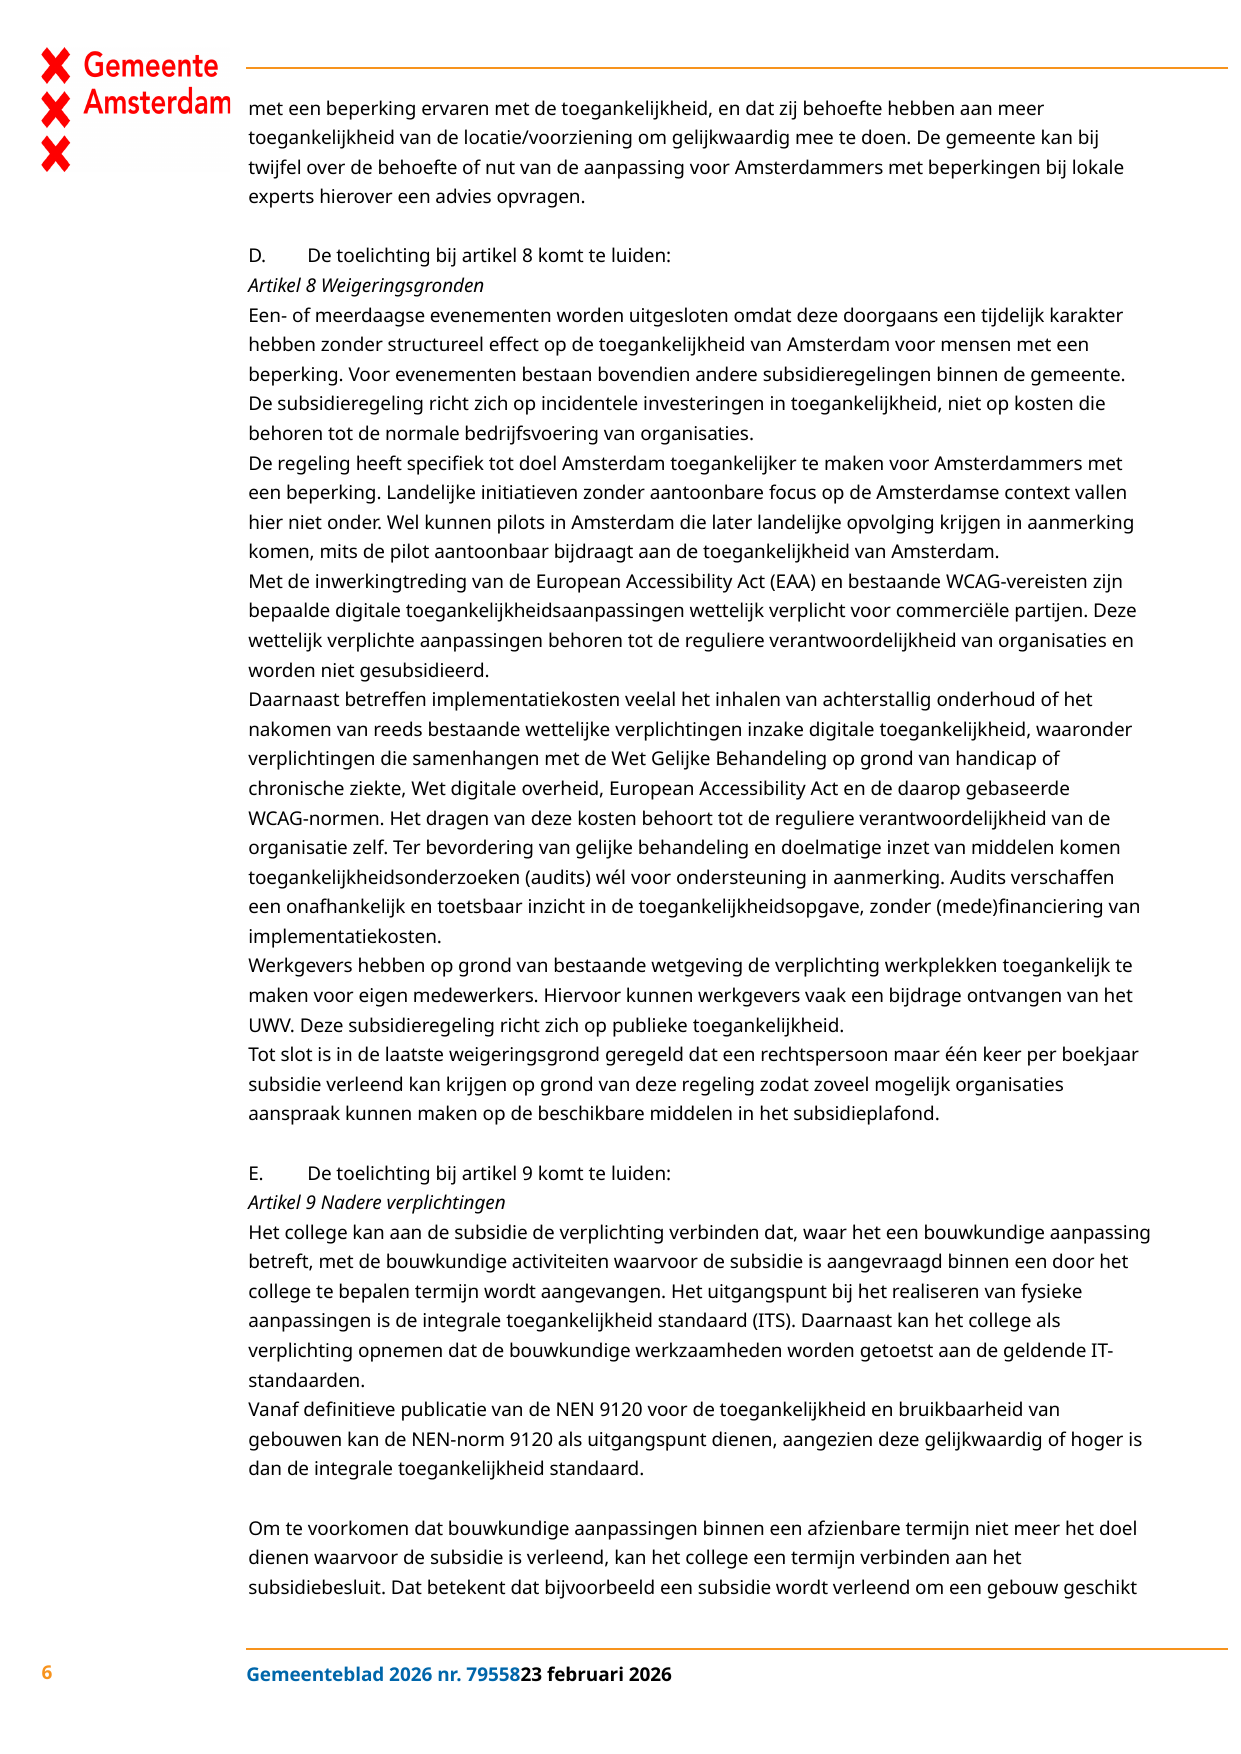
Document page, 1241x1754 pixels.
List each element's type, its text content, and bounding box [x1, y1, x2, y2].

list De toelichting bij artikel 8 komt te luiden: [248, 243, 1152, 268]
text Artikel 8 Weigeringsgronden [248, 272, 1152, 298]
picture [41, 47, 231, 172]
text Daarnaast betreffen implementatiekosten veelal het inhalen van achterstallig onderhoud of het nakomen van reeds bestaande wettelijke verplichtingen inzake digitale toegankelijkheid, waaronder verplichtingen die samenhangen met de Wet Gelijke Behandeling op grond van handicap of chronische ziekte, Wet digitale overheid, European Accessibility Act en de daarop gebaseerde WCAG‑normen. Het dragen van deze kosten behoort tot de reguliere verantwoordelijkheid van de organisatie zelf. Ter bevordering van gelijke behandeling en doelmatige inzet van middelen komen toegankelijkheidsonderzoeken (audits) wél voor ondersteuning in aanmerking. Audits verschaffen een onafhankelijk en toetsbaar inzicht in de toegankelijkheidsopgave, zonder (mede)financiering van implementatiekosten. [248, 686, 1152, 949]
text Vanaf definitieve publicatie van de NEN 9120 voor de toegankelijkheid en bruikbaarheid van gebouwen kan de NEN-norm 9120 als uitgangspunt dienen, aangezien deze gelijkwaardig of hoger is dan de integrale toegankelijkheid standaard. [248, 1396, 1152, 1481]
text De regeling heeft specifiek tot doel Amsterdam toegankelijker te maken voor Amsterdammers met een beperking. Landelijke initiatieven zonder aantoonbare focus op de Amsterdamse context vallen hier niet onder. Wel kunnen pilots in Amsterdam die later landelijke opvolging krijgen in aanmerking komen, mits de pilot aantoonbaar bijdraagt aan de toegankelijkheid van Amsterdam. [248, 450, 1152, 564]
text Een- of meerdaagse evenementen worden uitgesloten omdat deze doorgaans een tijdelijk karakter hebben zonder structureel effect op de toegankelijkheid van Amsterdam voor mensen met een beperking. Voor evenementen bestaan bovendien andere subsidieregelingen binnen de gemeente. [248, 302, 1152, 387]
text Werkgevers hebben op grond van bestaande wetgeving de verplichting werkplekken toegankelijk te maken voor eigen medewerkers. Hiervoor kunnen werkgevers vaak een bijdrage ontvangen van het UWV. Deze subsidieregeling richt zich op publieke toegankelijkheid. [248, 953, 1152, 1038]
text Om te voorkomen dat bouwkundige aanpassingen binnen een afzienbare termijn niet meer het doel dienen waarvoor de subsidie is verleend, kan het college een termijn verbinden aan het subsidiebesluit. Dat betekent dat bijvoorbeeld een subsidie wordt verleend om een gebouw geschikt [248, 1515, 1152, 1600]
text Met de inwerkingtreding van de European Accessibility Act (EAA) en bestaande WCAG-vereisten zijn bepaalde digitale toegankelijkheidsaanpassingen wettelijk verplicht voor commerciële partijen. Deze wettelijk verplichte aanpassingen behoren tot de reguliere verantwoordelijkheid van organisaties en worden niet gesubsidieerd. [248, 568, 1152, 683]
text met een beperking ervaren met de toegankelijkheid, en dat zij behoefte hebben aan meer toegankelijkheid van de locatie/voorziening om gelijkwaardig mee te doen. De gemeente kan bij twijfel over de behoefte of nut van de aanpassing voor Amsterdammers met beperkingen bij lokale experts hierover een advies opvragen. [248, 95, 1152, 209]
text Tot slot is in de laatste weigeringsgrond geregeld dat een rechtspersoon maar één keer per boekjaar subsidie verleend kan krijgen op grond van deze regeling zodat zoveel mogelijk organisaties aanspraak kunnen maken op de beschikbare middelen in het subsidieplafond. [248, 1041, 1152, 1126]
text Artikel 9 Nadere verplichtingen [248, 1189, 1152, 1215]
list De toelichting bij artikel 9 komt te luiden: [248, 1160, 1152, 1186]
text Het college kan aan de subsidie de verplichting verbinden dat, waar het een bouwkundige aanpassing betreft, met de bouwkundige activiteiten waarvoor de subsidie is aangevraagd binnen een door het college te bepalen termijn wordt aangevangen. Het uitgangspunt bij het realiseren van fysieke aanpassingen is de integrale toegankelijkheid standaard (ITS). Daarnaast kan het college als verplichting opnemen dat de bouwkundige werkzaamheden worden getoetst aan de geldende IT-standaarden. [248, 1219, 1152, 1393]
text De subsidieregeling richt zich op incidentele investeringen in toegankelijkheid, niet op kosten die behoren tot de normale bedrijfsvoering van organisaties. [248, 391, 1152, 446]
